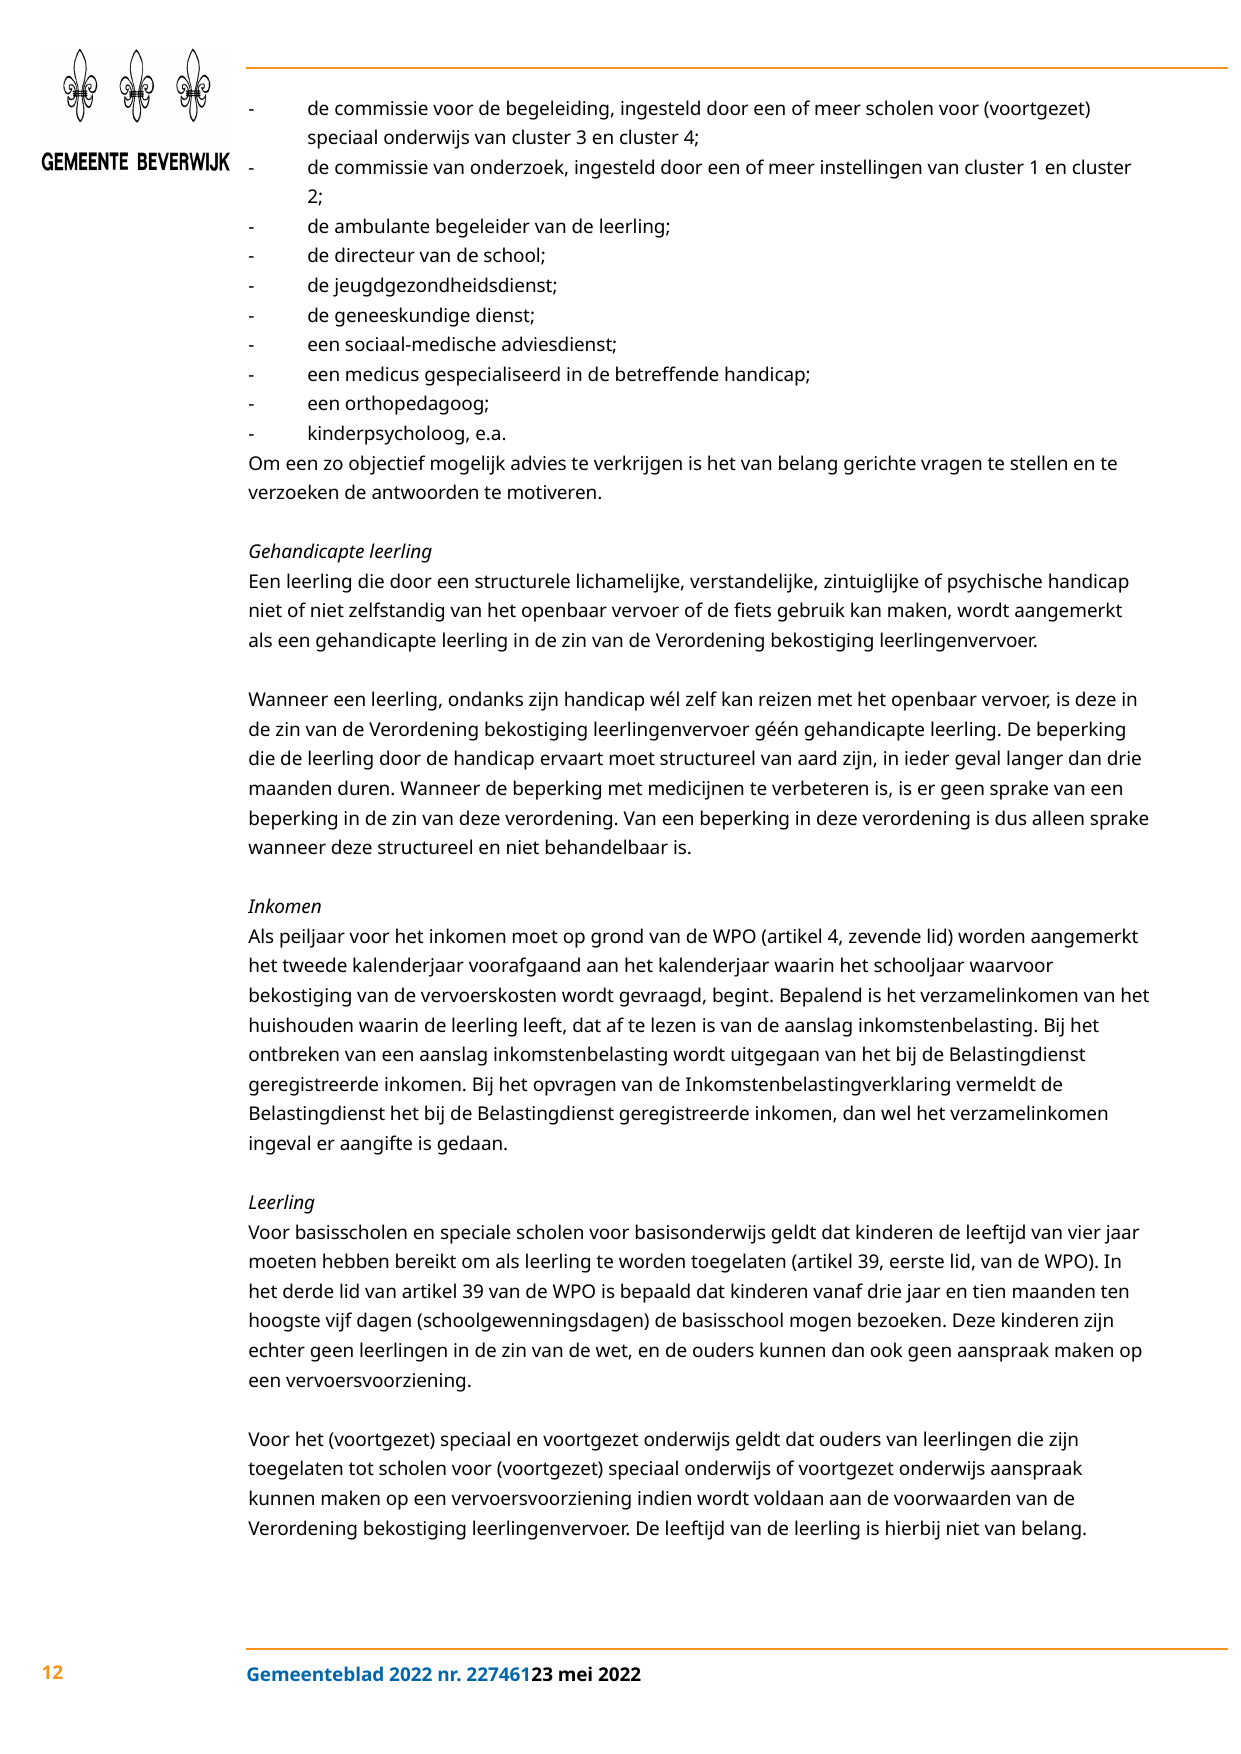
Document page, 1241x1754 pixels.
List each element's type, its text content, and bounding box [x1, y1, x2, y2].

text Leerling [248, 1189, 1152, 1215]
text Een leerling die door een structurele lichamelijke, verstandelijke, zintuiglijke of psychische handicap niet of niet zelfstandig van het openbaar vervoer of de fiets gebruik kan maken, wordt aangemerkt als een gehandicapte leerling in de zin van de Verordening bekostiging leerlingenvervoer. [248, 568, 1152, 653]
list kinderpsycholoog, e.a. [248, 420, 1152, 446]
list een medicus gespecialiseerd in de betreffende handicap; [248, 361, 1152, 387]
list de jeugdgezondheidsdienst; [248, 272, 1152, 298]
text Wanneer een leerling, ondanks zijn handicap wél zelf kan reizen met het openbaar vervoer, is deze in de zin van de Verordening bekostiging leerlingenvervoer géén gehandicapte leerling. De beperking die de leerling door de handicap ervaart moet structureel van aard zijn, in ieder geval langer dan drie maanden duren. Wanneer de beperking met medicijnen te verbeteren is, is er geen sprake van een beperking in de zin van deze verordening. Van een beperking in deze verordening is dus alleen sprake wanneer deze structureel en niet behandelbaar is. [248, 686, 1152, 860]
list de directeur van de school; [248, 243, 1152, 268]
text Als peiljaar voor het inkomen moet op grond van de WPO (artikel 4, zevende lid) worden aangemerkt het tweede kalenderjaar voorafgaand aan het kalenderjaar waarin het schooljaar waarvoor bekostiging van de vervoerskosten wordt gevraagd, begint. Bepalend is het verzamelinkomen van het huishouden waarin de leerling leeft, dat af te lezen is van de aanslag inkomstenbelasting. Bij het ontbreken van een aanslag inkomstenbelasting wordt uitgegaan van het bij de Belastingdienst geregistreerde inkomen. Bij het opvragen van de Inkomstenbelastingverklaring vermeldt de Belastingdienst het bij de Belastingdienst geregistreerde inkomen, dan wel het verzamelinkomen ingeval er aangifte is gedaan. [248, 923, 1152, 1156]
picture [41, 47, 231, 172]
text Inkomen [248, 893, 1152, 919]
list een sociaal-medische adviesdienst; [248, 331, 1152, 357]
text Voor basisscholen en speciale scholen voor basisonderwijs geldt dat kinderen de leeftijd van vier jaar moeten hebben bereikt om als leerling te worden toegelaten (artikel 39, eerste lid, van de WPO). In het derde lid van artikel 39 van de WPO is bepaald dat kinderen vanaf drie jaar en tien maanden ten hoogste vijf dagen (schoolgewenningsdagen) de basisschool mogen bezoeken. Deze kinderen zijn echter geen leerlingen in de zin van de wet, en de ouders kunnen dan ook geen aanspraak maken op een vervoersvoorziening. [248, 1219, 1152, 1393]
list een orthopedagoog; [248, 391, 1152, 416]
text Voor het (voortgezet) speciaal en voortgezet onderwijs geldt dat ouders van leerlingen die zijn toegelaten tot scholen voor (voortgezet) speciaal onderwijs of voortgezet onderwijs aanspraak kunnen maken op een vervoersvoorziening indien wordt voldaan aan de voorwaarden van de Verordening bekostiging leerlingenvervoer. De leeftijd van de leerling is hierbij niet van belang. [248, 1426, 1152, 1541]
text Gehandicapte leerling [248, 538, 1152, 564]
text Om een zo objectief mogelijk advies te verkrijgen is het van belang gerichte vragen te stellen en te verzoeken de antwoorden te motiveren. [248, 450, 1152, 505]
list de ambulante begeleider van de leerling; [248, 213, 1152, 239]
list de commissie voor de begeleiding, ingesteld door een of meer scholen voor (voortgezet) speciaal onderwijs van cluster 3 en cluster 4; [248, 95, 1152, 150]
list de geneeskundige dienst; [248, 302, 1152, 328]
list de commissie van onderzoek, ingesteld door een of meer instellingen van cluster 1 en cluster 2; [248, 154, 1152, 209]
